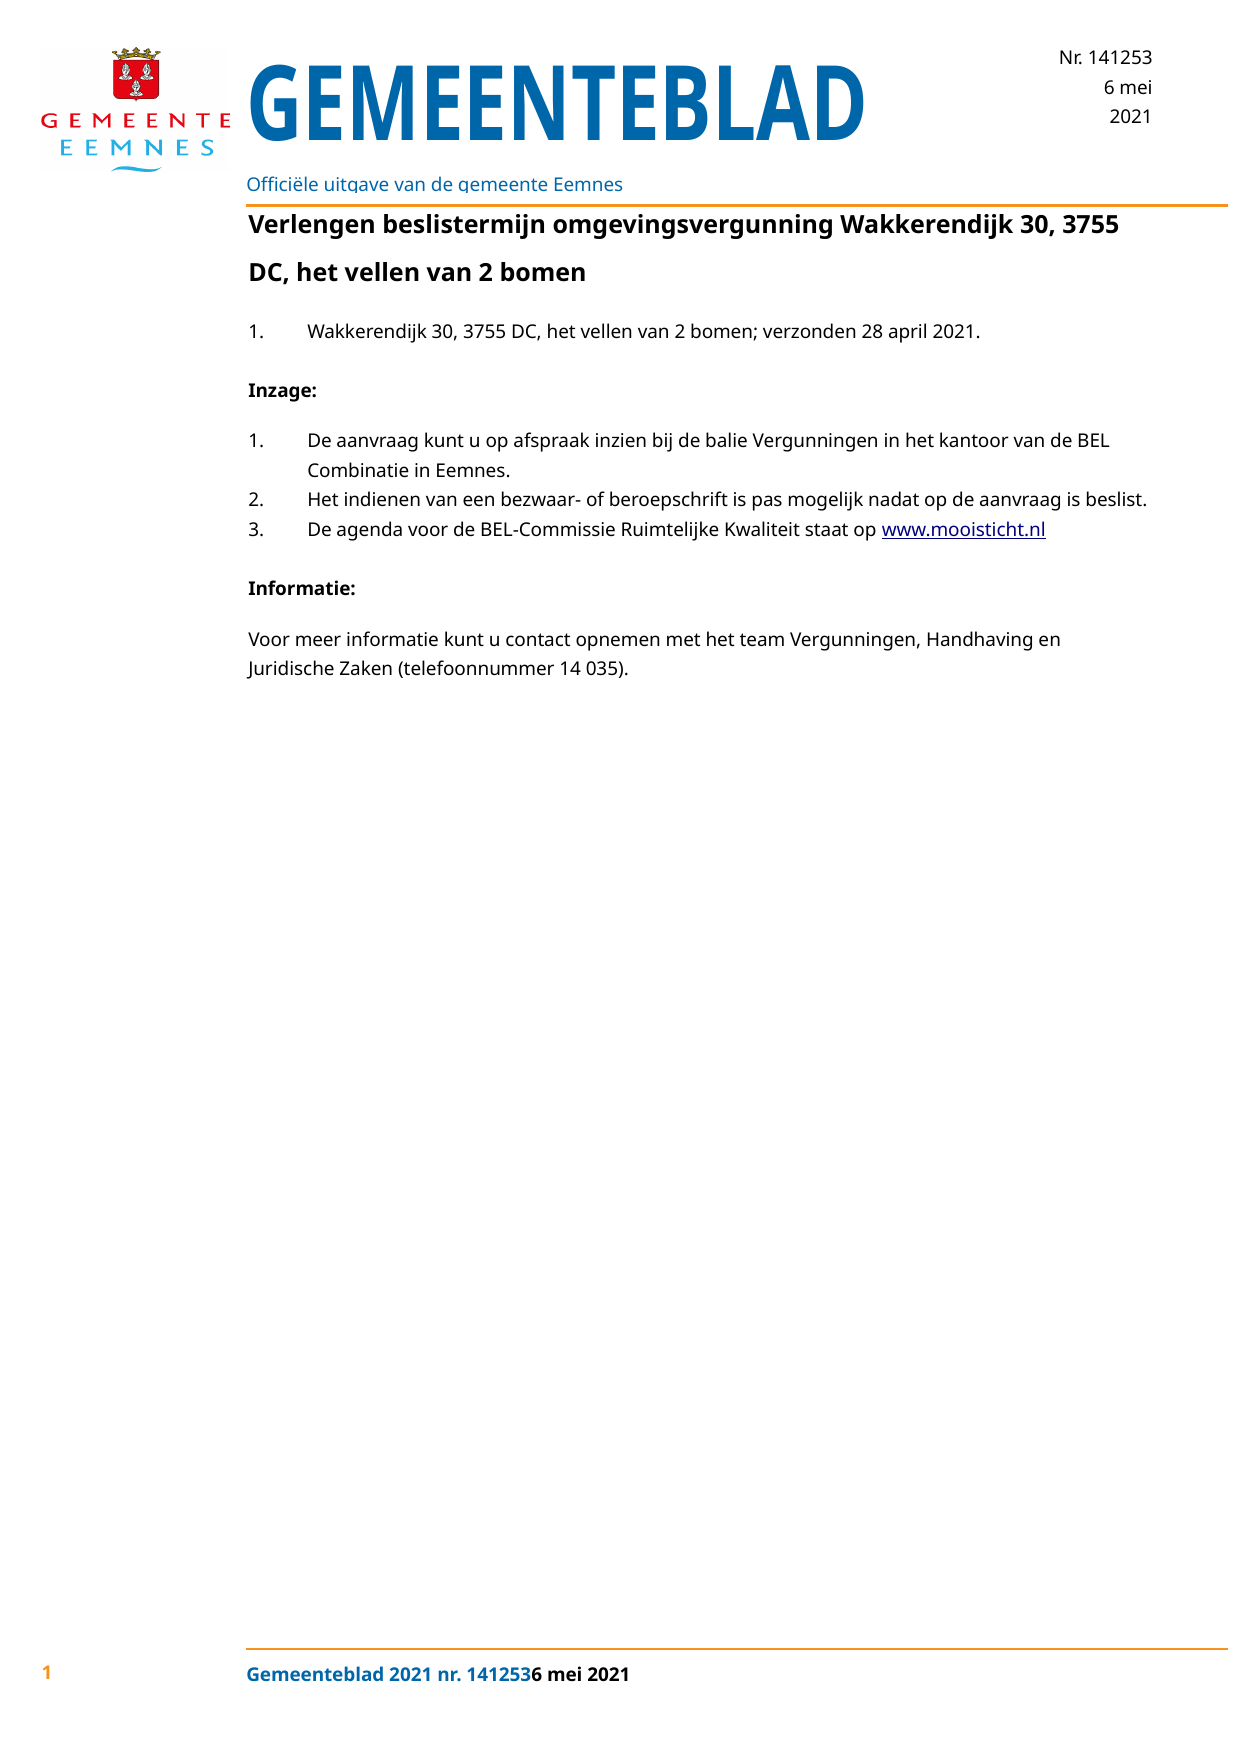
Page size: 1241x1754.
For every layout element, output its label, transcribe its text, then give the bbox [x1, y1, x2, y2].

text Voor meer informatie kunt u contact opnemen met het team Vergunningen, Handhaving en Juridische Zaken (telefoonnummer 14 035). [248, 626, 1152, 681]
list De agenda voor de BEL-Commissie Ruimtelijke Kwaliteit staat op www.mooisticht.nl [248, 516, 1152, 542]
text Informatie: [248, 575, 1152, 601]
list Wakkerendijk 30, 3755 DC, het vellen van 2 bomen; verzonden 28 april 2021. [248, 318, 1152, 344]
list De aanvraag kunt u op afspraak inzien bij de balie Vergunningen in het kantoor van de BEL Combinatie in Eemnes. [248, 427, 1152, 483]
picture [41, 47, 231, 172]
list Het indienen van een bezwaar- of beroepschrift is pas mogelijk nadat op de aanvraag is beslist. [248, 487, 1152, 512]
text Verlengen beslistermijn omgevingsvergunning Wakkerendijk 30, 3755 DC, het vellen van 2 bomen [248, 207, 1152, 288]
text Inzage: [248, 377, 1152, 403]
